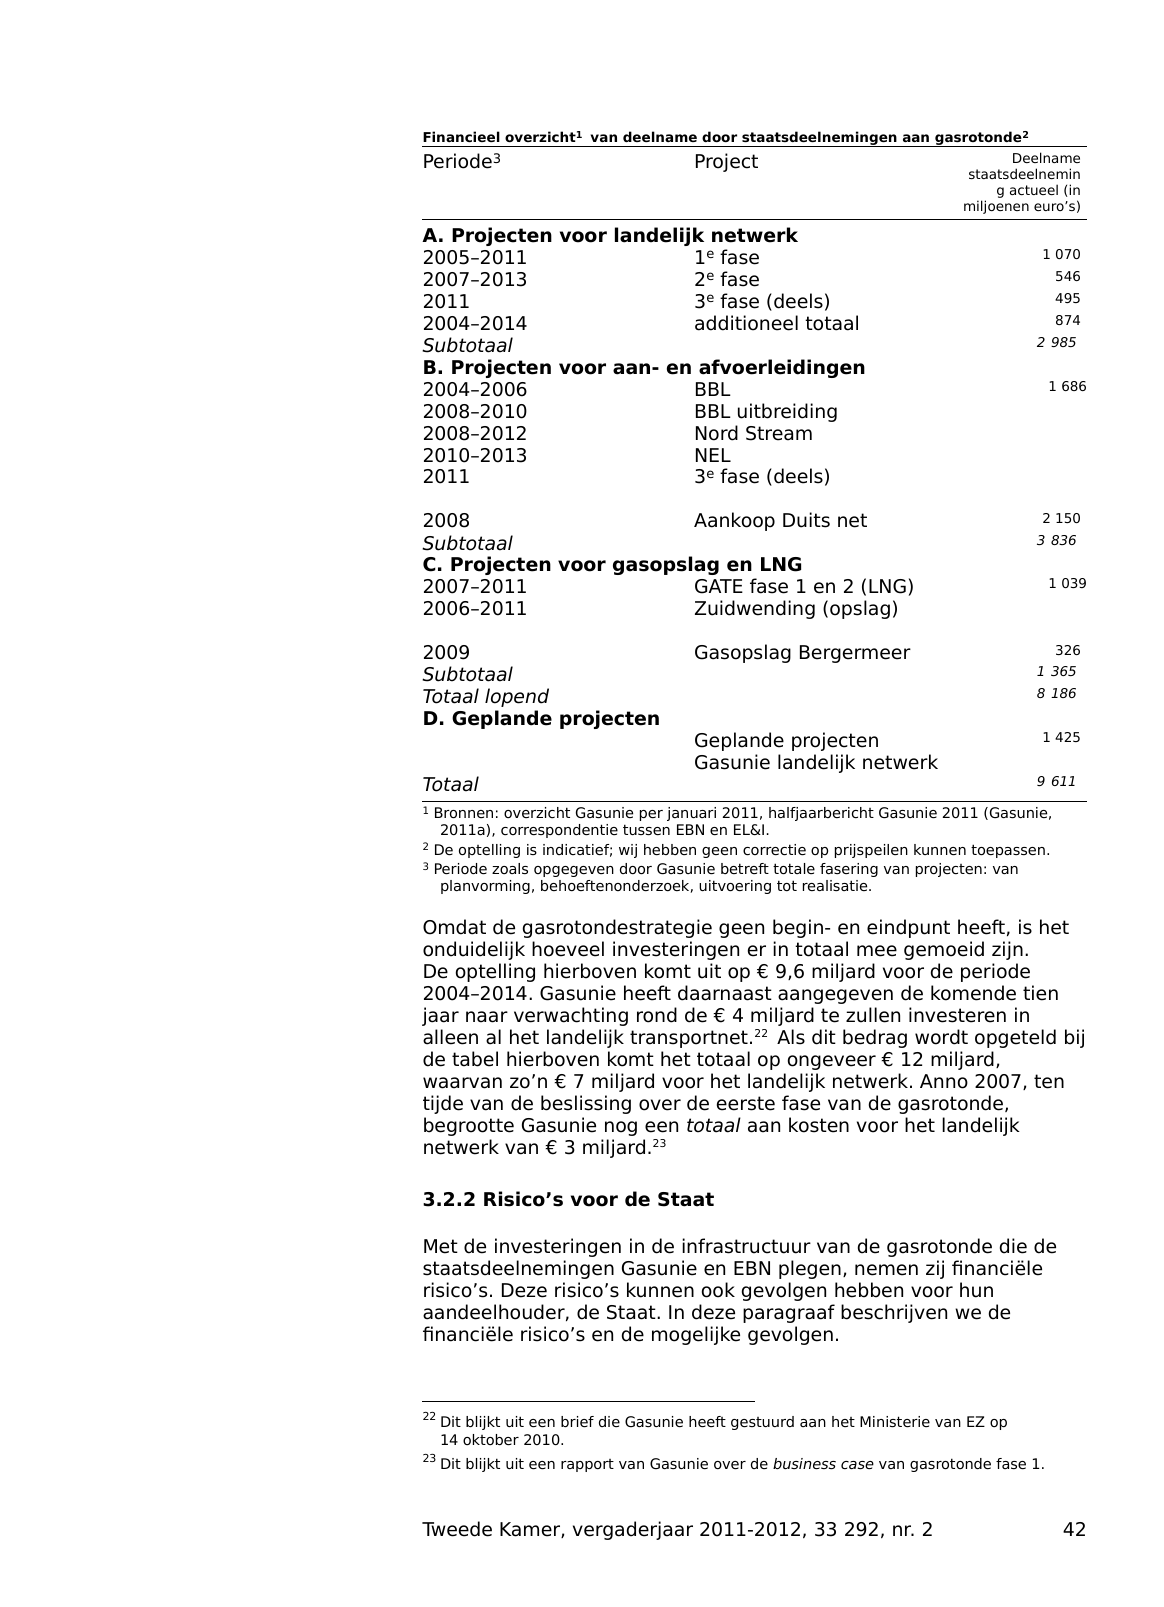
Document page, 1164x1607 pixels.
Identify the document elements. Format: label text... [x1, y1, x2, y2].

table_cell 874 [954, 313, 1087, 334]
table_cell [954, 489, 1087, 510]
table_cell [688, 533, 954, 554]
table_cell 2 985 [954, 335, 1087, 357]
table_cell 8 186 [954, 686, 1087, 708]
table_cell BBL uitbreiding [688, 401, 954, 422]
table_cell Geplande projecten Gasunie landelijk netwerk [688, 730, 954, 774]
text Dit blijkt uit een rapport van Gasunie over de business case van gasrotonde fase 1. [422, 1452, 1087, 1474]
table_cell [422, 620, 688, 642]
table_cell 2005–2011 [422, 247, 688, 269]
table_cell D. Geplande projecten [422, 708, 1087, 730]
table_cell Deelname staatsdeelneming actueel (in miljoenen euro’s) [954, 147, 1087, 219]
table_cell BBL [688, 379, 954, 401]
table_cell 3e fase (deels) [688, 466, 954, 488]
table_cell 1 039 [954, 576, 1087, 620]
subtitle 3.2.2 Risico’s voor de Staat [422, 1189, 1087, 1211]
table_cell additioneel totaal [688, 313, 954, 334]
table_header Financieel overzicht1 van deelname door staatsdeelnemingen aan gasrotonde2 [422, 130, 1087, 146]
table_cell 2006–2011 [422, 598, 688, 620]
table_cell 2011 [422, 291, 688, 313]
table_cell 1 365 [954, 664, 1087, 686]
table_cell 2007–2011 [422, 576, 688, 598]
table_cell Periode3 [422, 147, 688, 219]
table_cell 2004–2014 [422, 313, 688, 334]
table_cell 9 611 [954, 774, 1087, 801]
table_cell [422, 730, 688, 774]
table_cell [688, 774, 954, 801]
table_cell 495 [954, 291, 1087, 313]
table_cell 2007–2013 [422, 269, 688, 291]
table_cell [688, 664, 954, 686]
table_cell 2008 [422, 510, 688, 532]
table_cell Project [688, 147, 954, 219]
table_cell [422, 489, 688, 510]
table_cell 2 150 [954, 510, 1087, 532]
table_cell Subtotaal [422, 664, 688, 686]
table_cell 3e fase (deels) [688, 291, 954, 313]
table_cell 326 [954, 642, 1087, 664]
table_cell Zuidwending (opslag) [688, 598, 954, 620]
table_cell C. Projecten voor gasopslag en LNG [422, 554, 1087, 576]
table_cell 1 425 [954, 730, 1087, 774]
table_cell Totaal [422, 774, 688, 801]
table_cell [688, 489, 954, 510]
table_cell 2008–2010 [422, 401, 688, 422]
text Dit blijkt uit een brief die Gasunie heeft gestuurd aan het Ministerie van EZ op 14 oktober 2010. [422, 1410, 1087, 1449]
table_cell Aankoop Duits net [688, 510, 954, 532]
table_cell [688, 686, 954, 708]
table_cell Gasopslag Bergermeer [688, 642, 954, 664]
table_cell Subtotaal [422, 335, 688, 357]
table_cell 2010–2013 [422, 445, 688, 466]
table_cell 1 Bronnen: overzicht Gasunie per januari 2011, halfjaarbericht Gasunie 2011 (Gasunie, 2011a), correspondentie tussen EBN en EL&I. 2 De optelling is indicatief; wij hebben geen correctie op prijspeilen kunnen toepassen. 3 Periode zoals opgegeven door Gasunie betreft totale fasering van projecten: van planvorming, behoeftenonderzoek, uitvoering tot realisatie. [422, 802, 1087, 895]
table_cell [688, 335, 954, 357]
table_cell [954, 620, 1087, 642]
table_cell 3 836 [954, 533, 1087, 554]
table_cell 546 [954, 269, 1087, 291]
table_cell 2004–2006 [422, 379, 688, 401]
table_cell B. Projecten voor aan- en afvoerleidingen [422, 357, 1087, 378]
table_cell NEL [688, 445, 954, 466]
table_cell [688, 620, 954, 642]
table_cell Subtotaal [422, 533, 688, 554]
table_cell 1 070 [954, 247, 1087, 269]
text Omdat de gasrotondestrategie geen begin- en eindpunt heeft, is het onduidelijk hoeveel investeringen er in totaal mee gemoeid zijn. De optelling hierboven komt uit op € 9,6 miljard voor de periode 2004–2014. Gasunie heeft daarnaast aangegeven de komende tien jaar naar verwachting rond de € 4 miljard te zullen investeren in alleen al het landelijk transportnet. Als dit bedrag wordt opgeteld bij de tabel hierboven komt het totaal op ongeveer € 12 miljard, waarvan zo’n € 7 miljard voor het landelijk netwerk. Anno 2007, ten tijde van de beslissing over de eerste fase van de gasrotonde, begrootte Gasunie nog een totaal aan kosten voor het landelijk netwerk van € 3 miljard. [422, 917, 1087, 1159]
table_cell 2011 [422, 466, 688, 488]
table_cell Nord Stream [688, 423, 954, 444]
text Met de investeringen in de infrastructuur van de gasrotonde die de staatsdeelnemingen Gasunie en EBN plegen, nemen zij financiële risico’s. Deze risico’s kunnen ook gevolgen hebben voor hun aandeelhouder, de Staat. In deze paragraaf beschrijven we de financiële risico’s en de mogelijke gevolgen. [422, 1236, 1087, 1346]
table_cell 1e fase [688, 247, 954, 269]
table_cell A. Projecten voor landelijk netwerk [422, 220, 1087, 247]
table_cell 2009 [422, 642, 688, 664]
table_cell 1 686 [954, 379, 1087, 488]
table_cell GATE fase 1 en 2 (LNG) [688, 576, 954, 598]
table_cell Totaal lopend [422, 686, 688, 708]
table_cell 2e fase [688, 269, 954, 291]
table_cell 2008–2012 [422, 423, 688, 444]
